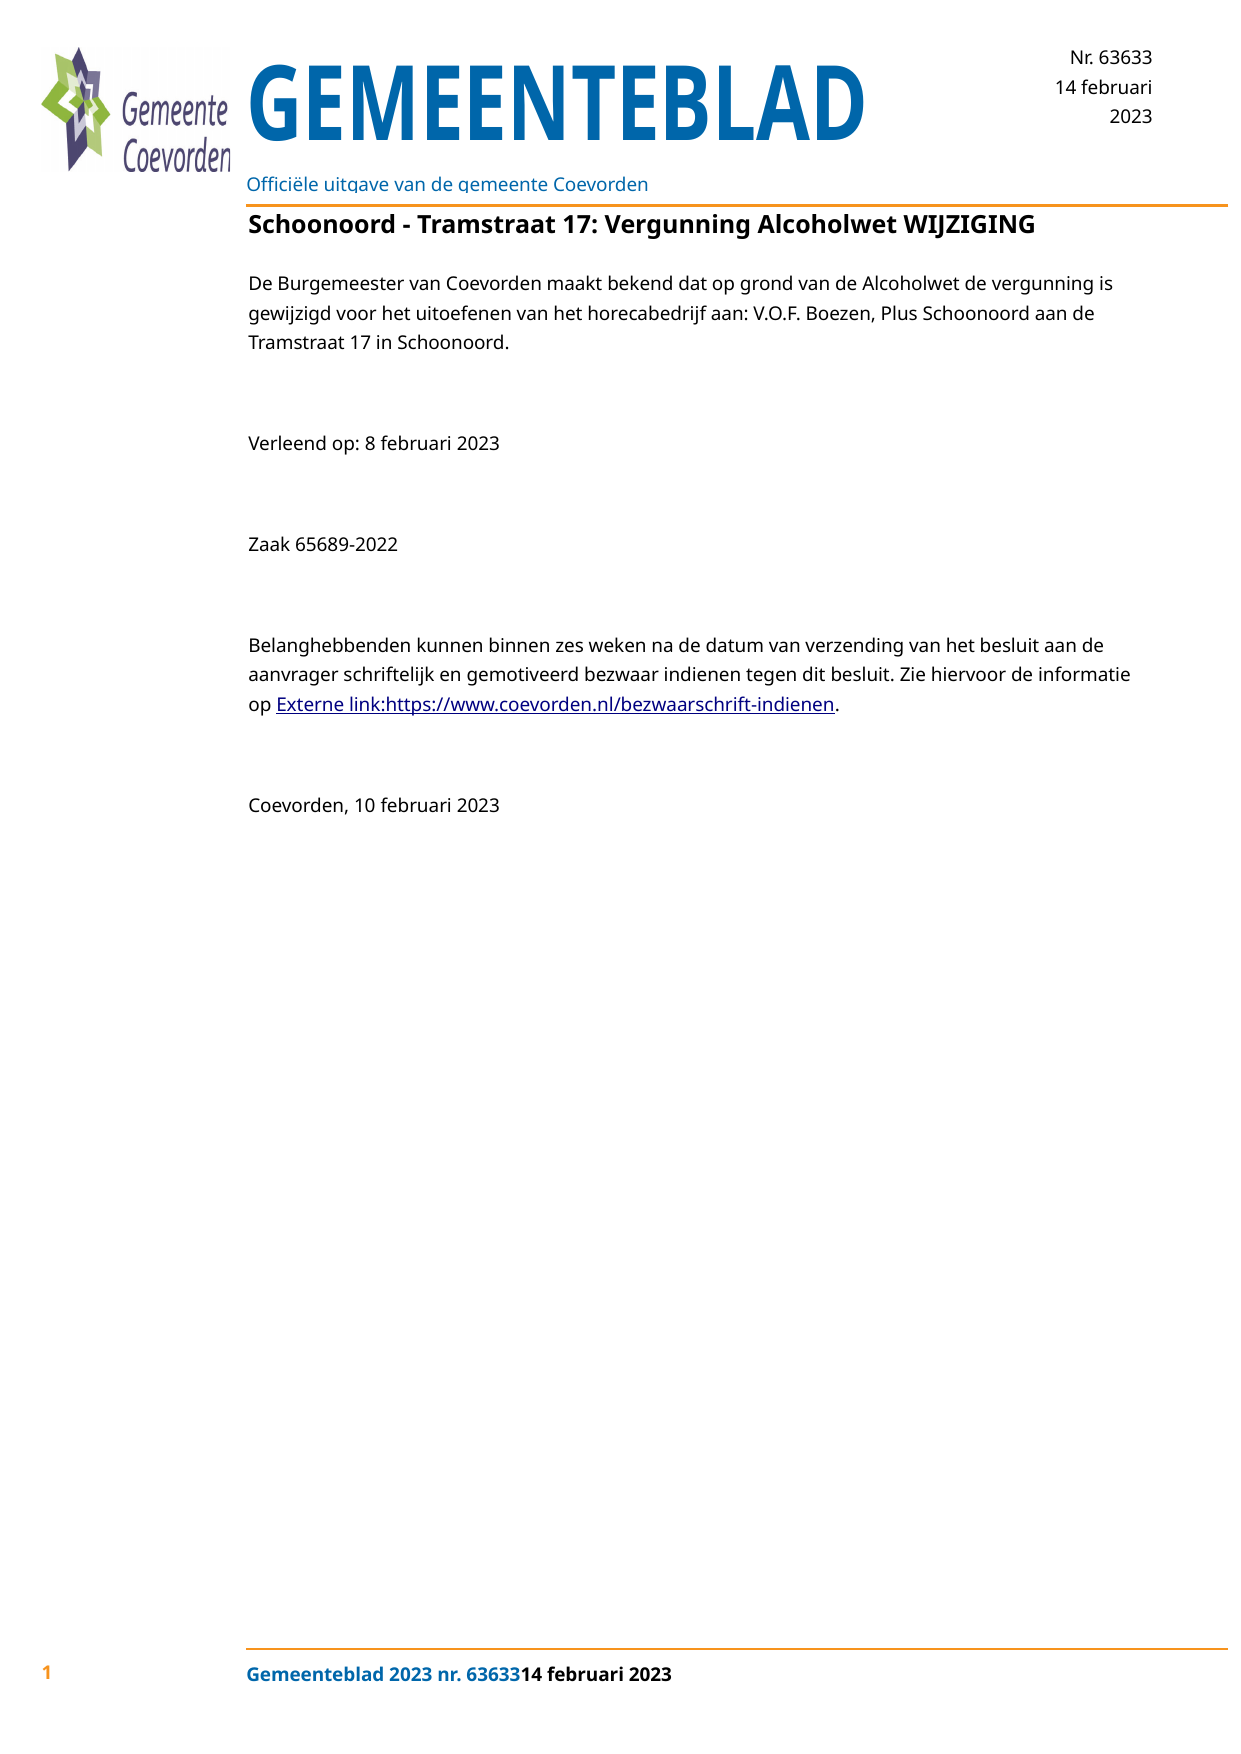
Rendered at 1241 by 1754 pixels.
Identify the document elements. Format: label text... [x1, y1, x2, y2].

picture [41, 47, 231, 172]
text Coevorden, 10 februari 2023 [248, 792, 1152, 818]
text De Burgemeester van Coevorden maakt bekend dat op grond van de Alcoholwet de vergunning is gewijzigd voor het uitoefenen van het horecabedrijf aan: V.O.F. Boezen, Plus Schoonoord aan de Tramstraat 17 in Schoonoord. [248, 270, 1152, 355]
text Schoonoord - Tramstraat 17: Vergunning Alcoholwet WIJZIGING [248, 207, 1152, 241]
text Verleend op: 8 februari 2023 [248, 430, 1152, 456]
text Zaak 65689-2022 [248, 531, 1152, 557]
text Belanghebbenden kunnen binnen zes weken na de datum van verzending van het besluit aan de aanvrager schriftelijk en gemotiveerd bezwaar indienen tegen dit besluit. Zie hiervoor de informatie op Externe link:https://www.coevorden.nl/bezwaarschrift-indienen. [248, 632, 1152, 717]
